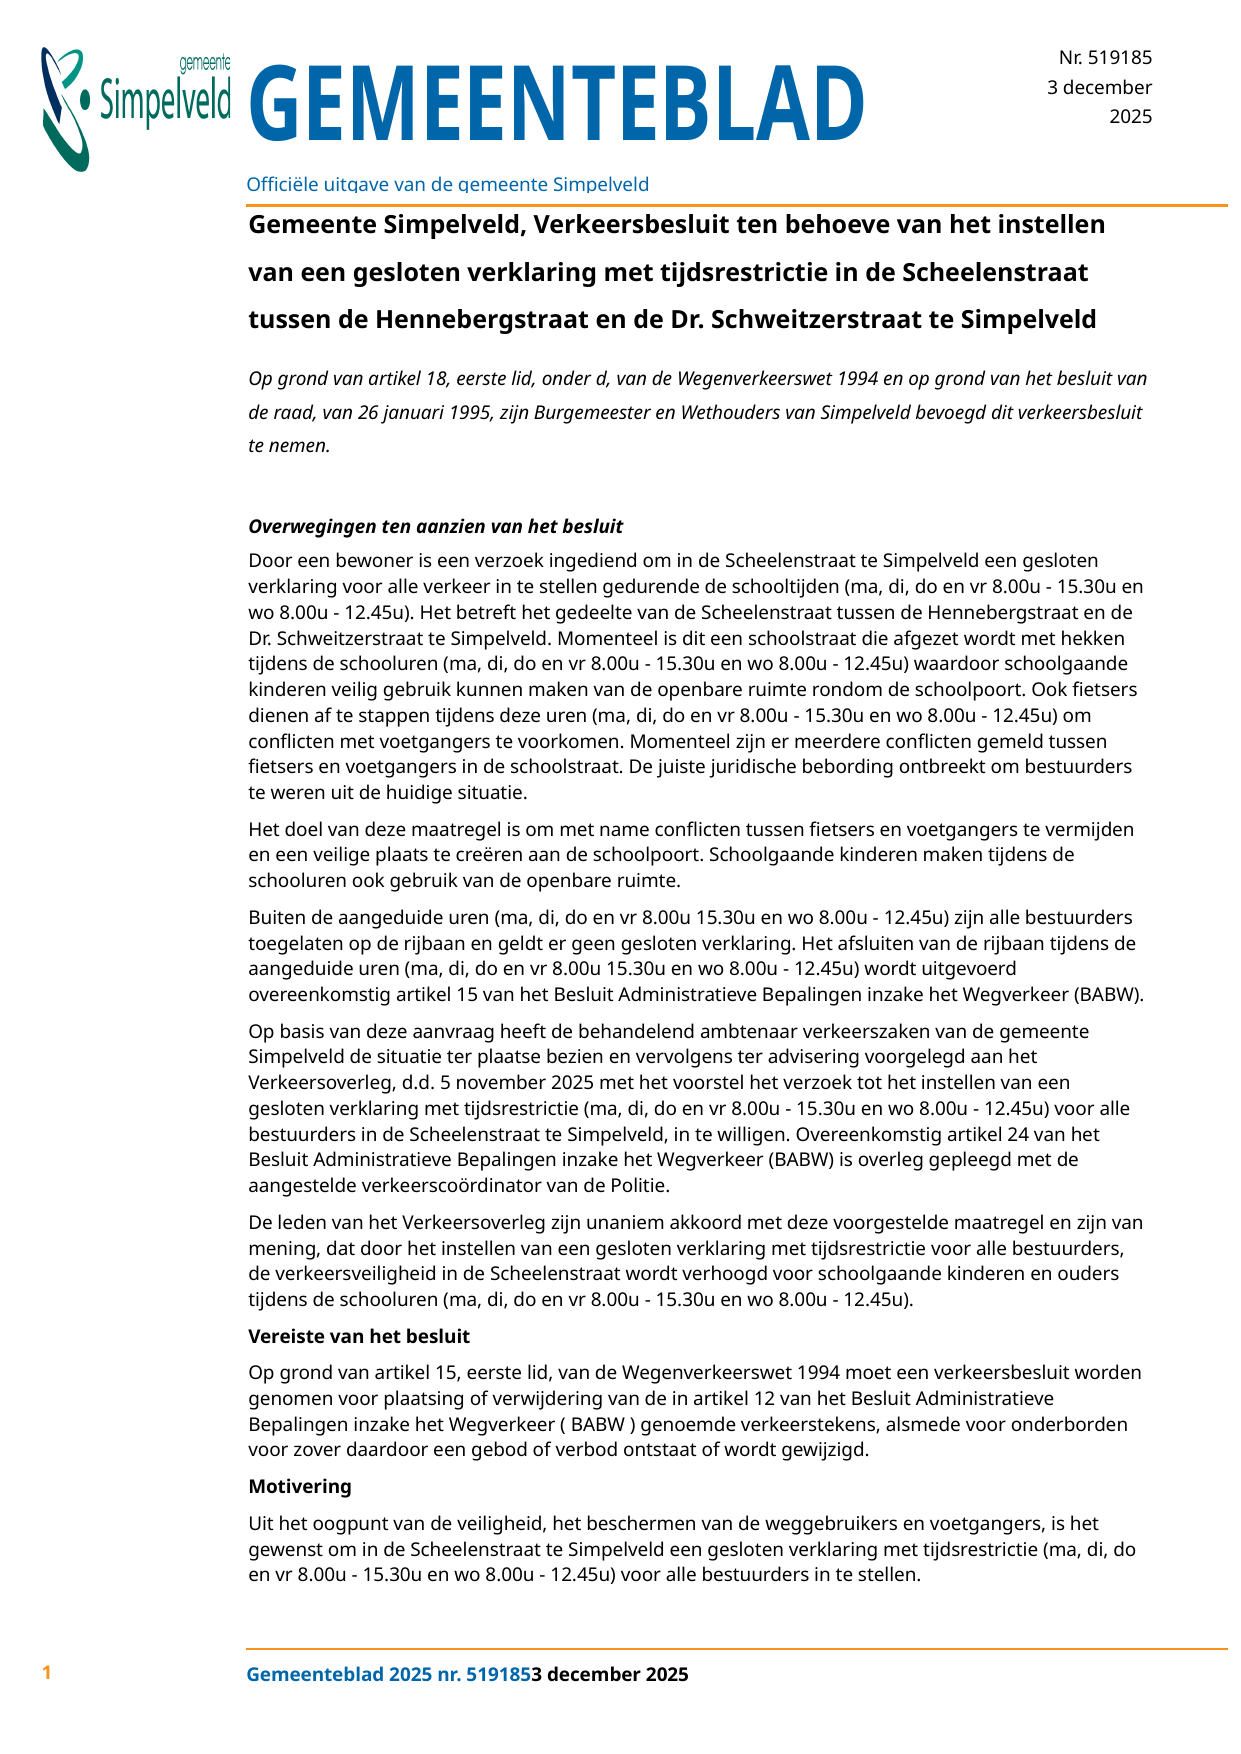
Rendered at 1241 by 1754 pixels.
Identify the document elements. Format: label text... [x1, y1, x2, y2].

text Door een bewoner is een verzoek ingediend om in de Scheelenstraat te Simpelveld een gesloten verklaring voor alle verkeer in te stellen gedurende de schooltijden (ma, di, do en vr 8.00u - 15.30u en wo 8.00u - 12.45u). Het betreft het gedeelte van de Scheelenstraat tussen de Hennebergstraat en de Dr. Schweitzerstraat te Simpelveld. Momenteel is dit een schoolstraat die afgezet wordt met hekken tijdens de schooluren (ma, di, do en vr 8.00u - 15.30u en wo 8.00u - 12.45u) waardoor schoolgaande kinderen veilig gebruik kunnen maken van de openbare ruimte rondom de schoolpoort. Ook fietsers dienen af te stappen tijdens deze uren (ma, di, do en vr 8.00u - 15.30u en wo 8.00u - 12.45u) om conflicten met voetgangers te voorkomen. Momenteel zijn er meerdere conflicten gemeld tussen fietsers en voetgangers in de schoolstraat. De juiste juridische bebording ontbreekt om bestuurders te weren uit de huidige situatie. [248, 548, 1152, 805]
picture [41, 47, 231, 172]
text Vereiste van het besluit [248, 1323, 1152, 1348]
text Het doel van deze maatregel is om met name conflicten tussen fietsers en voetgangers te vermijden en een veilige plaats te creëren aan de schoolpoort. Schoolgaande kinderen maken tijdens de schooluren ook gebruik van de openbare ruimte. [248, 816, 1152, 893]
text Overwegingen ten aanzien van het besluit [248, 514, 1152, 539]
text Op grond van artikel 18, eerste lid, onder d, van de Wegenverkeerswet 1994 en op grond van het besluit van de raad, van 26 januari 1995, zijn Burgemeester en Wethouders van Simpelveld bevoegd dit verkeersbesluit te nemen. [248, 366, 1152, 458]
text Buiten de aangeduide uren (ma, di, do en vr 8.00u 15.30u en wo 8.00u - 12.45u) zijn alle bestuurders toegelaten op de rijbaan en geldt er geen gesloten verklaring. Het afsluiten van de rijbaan tijdens de aangeduide uren (ma, di, do en vr 8.00u 15.30u en wo 8.00u - 12.45u) wordt uitgevoerd overeenkomstig artikel 15 van het Besluit Administratieve Bepalingen inzake het Wegverkeer (BABW). [248, 904, 1152, 1007]
text Op basis van deze aanvraag heeft de behandelend ambtenaar verkeerszaken van de gemeente Simpelveld de situatie ter plaatse bezien en vervolgens ter advisering voorgelegd aan het Verkeersoverleg, d.d. 5 november 2025 met het voorstel het verzoek tot het instellen van een gesloten verklaring met tijdsrestrictie (ma, di, do en vr 8.00u - 15.30u en wo 8.00u - 12.45u) voor alle bestuurders in de Scheelenstraat te Simpelveld, in te willigen. Overeenkomstig artikel 24 van het Besluit Administratieve Bepalingen inzake het Wegverkeer (BABW) is overleg gepleegd met de aangestelde verkeerscoördinator van de Politie. [248, 1018, 1152, 1198]
text Gemeente Simpelveld, Verkeersbesluit ten behoeve van het instellen van een gesloten verklaring met tijdsrestrictie in de Scheelenstraat tussen de Hennebergstraat en de Dr. Schweitzerstraat te Simpelveld [248, 207, 1152, 336]
text De leden van het Verkeersoverleg zijn unaniem akkoord met deze voorgestelde maatregel en zijn van mening, dat door het instellen van een gesloten verklaring met tijdsrestrictie voor alle bestuurders, de verkeersveiligheid in de Scheelenstraat wordt verhoogd voor schoolgaande kinderen en ouders tijdens de schooluren (ma, di, do en vr 8.00u - 15.30u en wo 8.00u - 12.45u). [248, 1209, 1152, 1312]
text Uit het oogpunt van de veiligheid, het beschermen van de weggebruikers en voetgangers, is het gewenst om in de Scheelenstraat te Simpelveld een gesloten verklaring met tijdsrestrictie (ma, di, do en vr 8.00u - 15.30u en wo 8.00u - 12.45u) voor alle bestuurders in te stellen. [248, 1510, 1152, 1587]
text Op grond van artikel 15, eerste lid, van de Wegenverkeerswet 1994 moet een verkeersbesluit worden genomen voor plaatsing of verwijdering van de in artikel 12 van het Besluit Administratieve Bepalingen inzake het Wegverkeer ( BABW ) genoemde verkeerstekens, alsmede voor onderborden voor zover daardoor een gebod of verbod ontstaat of wordt gewijzigd. [248, 1359, 1152, 1462]
text Motivering [248, 1473, 1152, 1499]
